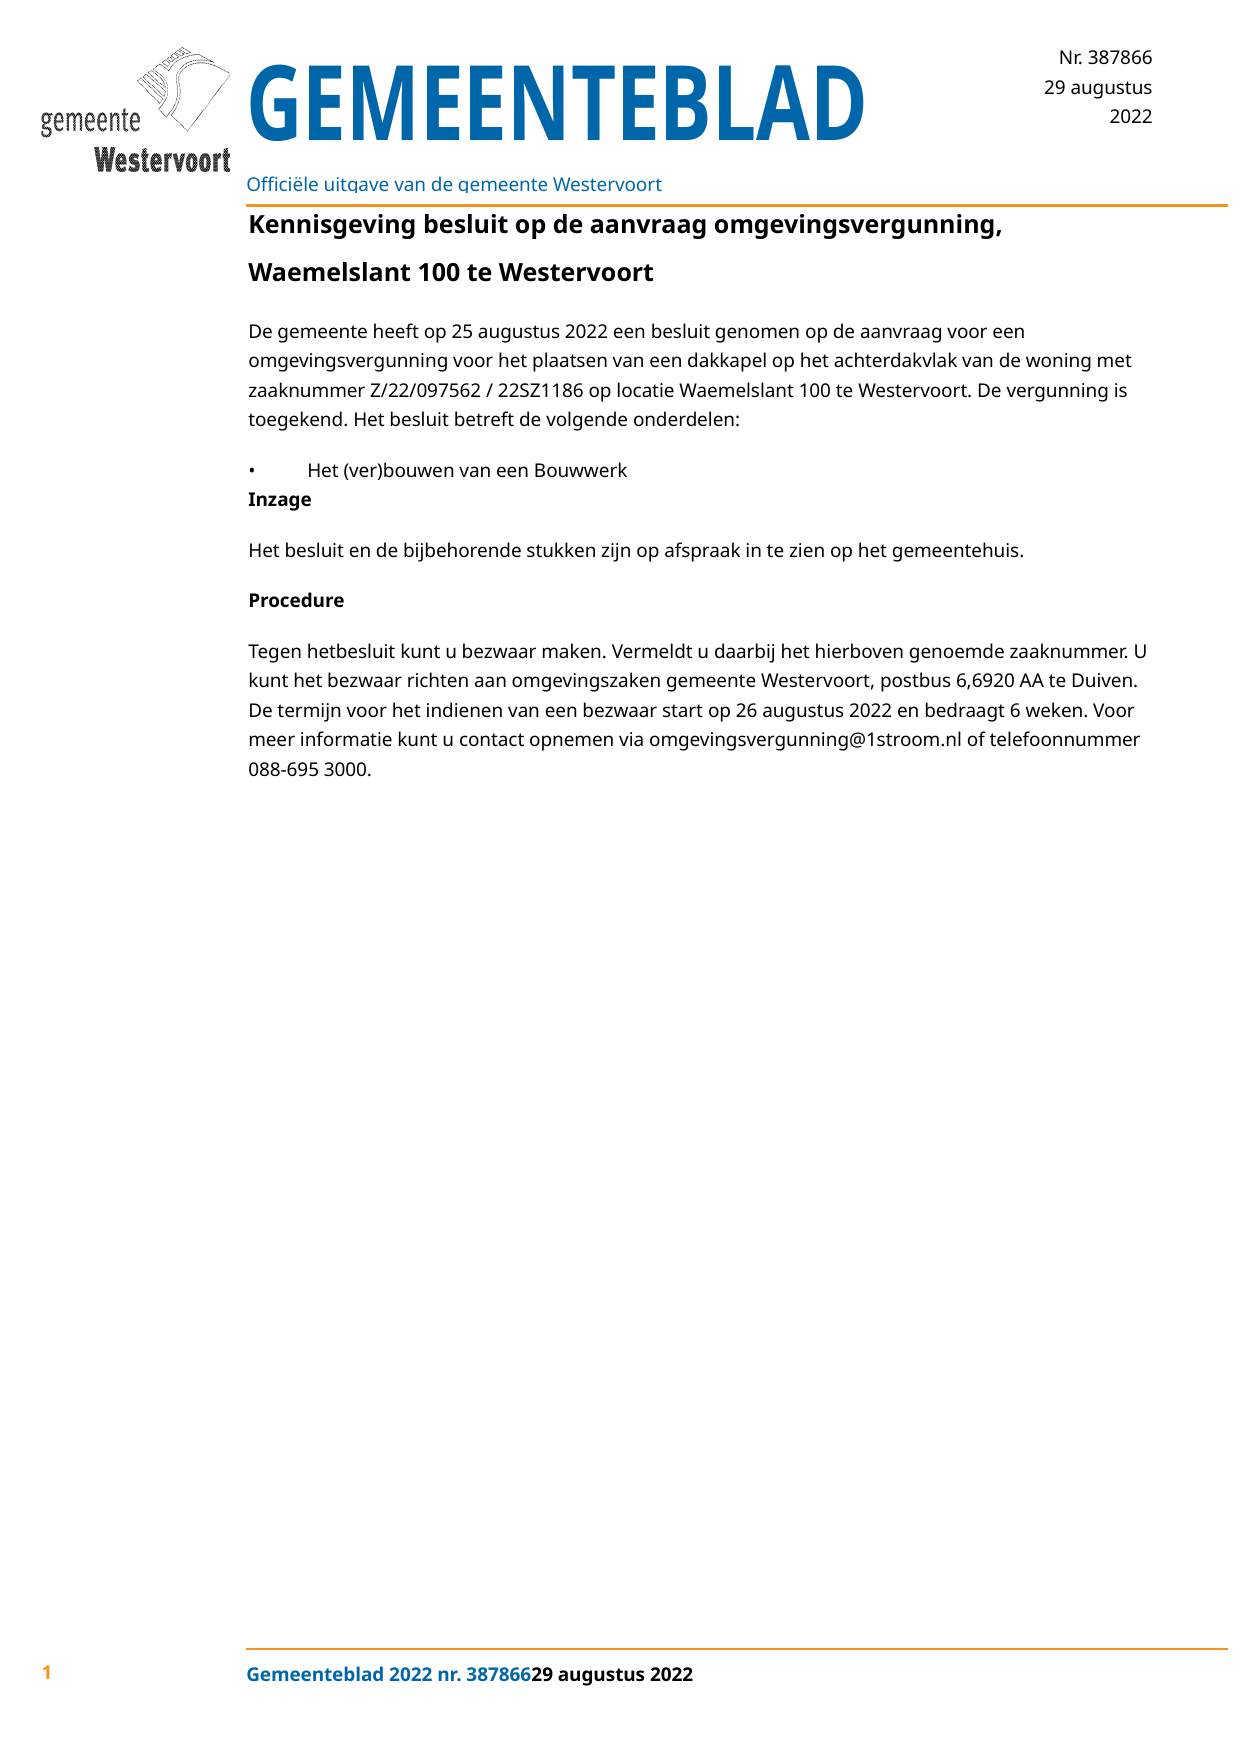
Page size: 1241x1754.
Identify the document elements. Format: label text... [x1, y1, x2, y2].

text Het besluit en de bijbehorende stukken zijn op afspraak in te zien op het gemeentehuis. [248, 537, 1152, 563]
text Inzage [248, 487, 1152, 512]
text Procedure [248, 587, 1152, 613]
list Het (ver)bouwen van een Bouwwerk [248, 457, 1152, 483]
text De gemeente heeft op 25 augustus 2022 een besluit genomen op de aanvraag voor een omgevingsvergunning voor het plaatsen van een dakkapel op het achterdakvlak van de woning met zaaknummer Z/22/097562 / 22SZ1186 op locatie Waemelslant 100 te Westervoort. De vergunning is toegekend. Het besluit betreft de volgende onderdelen: [248, 318, 1152, 432]
text Kennisgeving besluit op de aanvraag omgevingsvergunning, Waemelslant 100 te Westervoort [248, 207, 1152, 288]
text Tegen hetbesluit kunt u bezwaar maken. Vermeldt u daarbij het hierboven genoemde zaaknummer. U kunt het bezwaar richten aan omgevingszaken gemeente Westervoort, postbus 6,6920 AA te Duiven. De termijn voor het indienen van een bezwaar start op 26 augustus 2022 en bedraagt 6 weken. Voor meer informatie kunt u contact opnemen via omgevingsvergunning@1stroom.nl of telefoonnummer 088-695 3000. [248, 638, 1152, 782]
picture [41, 47, 231, 172]
